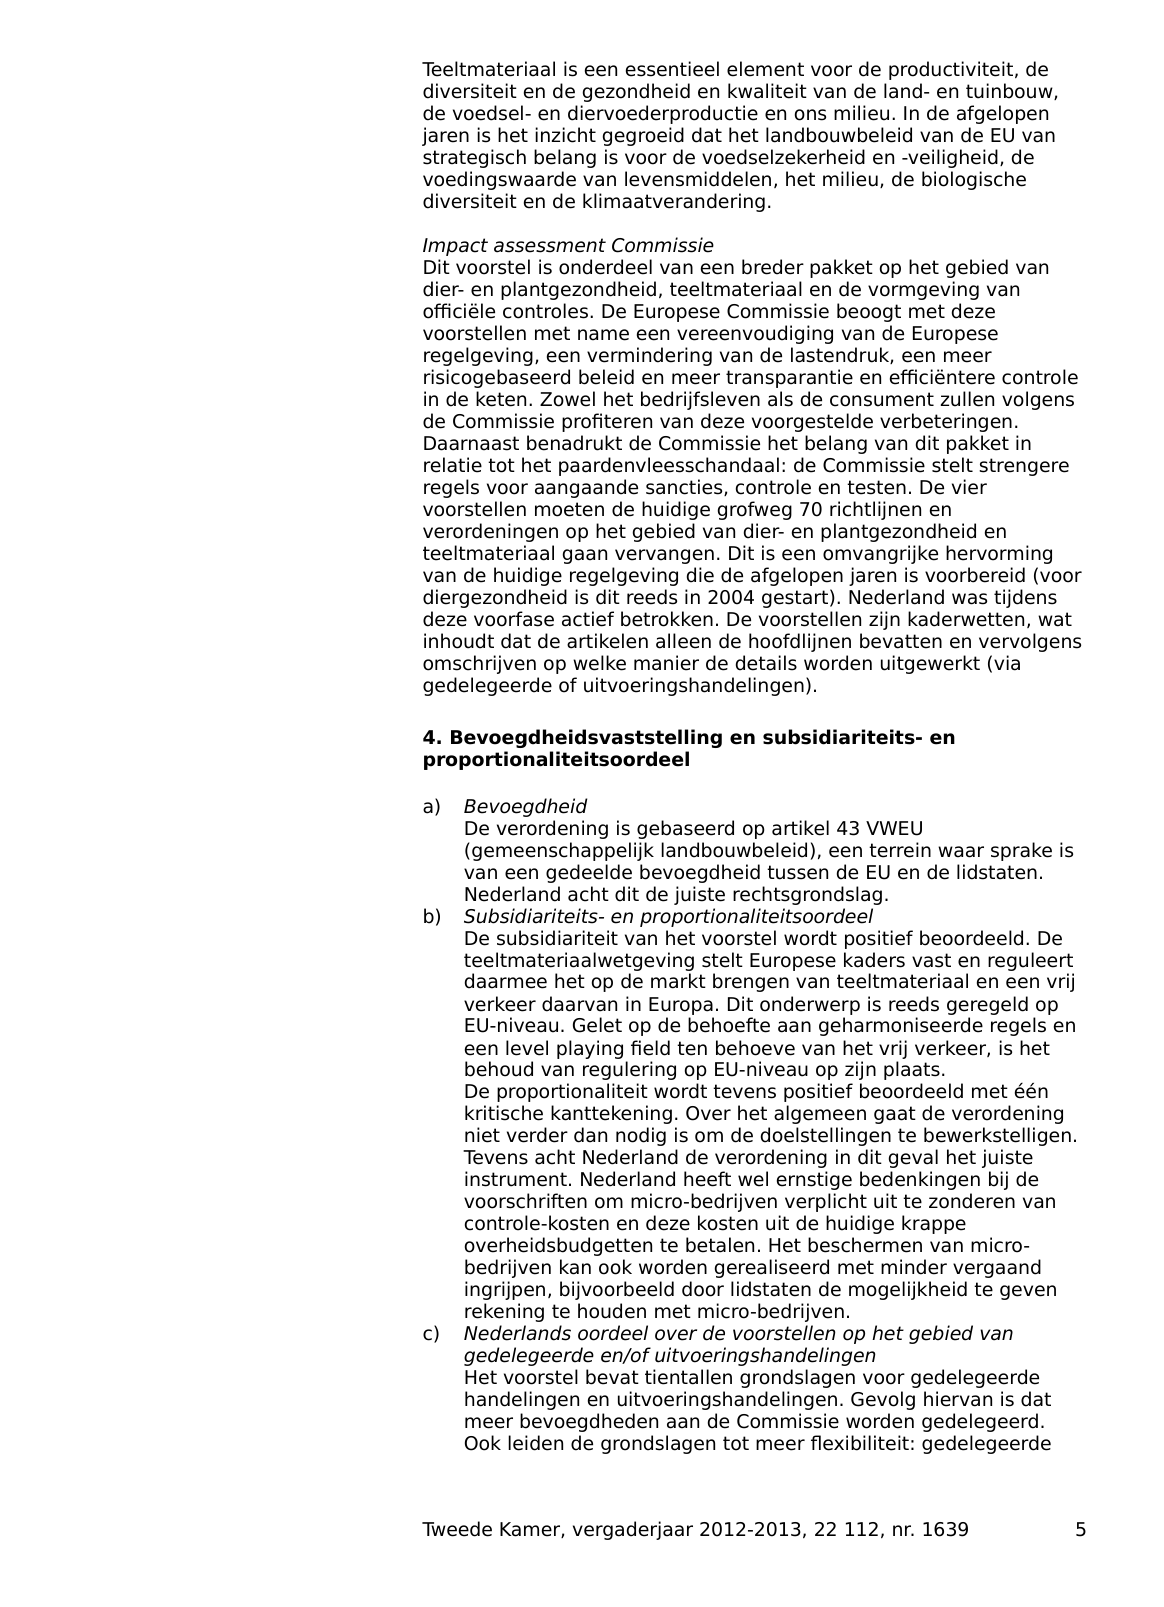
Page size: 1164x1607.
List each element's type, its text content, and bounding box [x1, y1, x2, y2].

text De proportionaliteit wordt tevens positief beoordeeld met één kritische kanttekening. Over het algemeen gaat de verordening niet verder dan nodig is om de doelstellingen te bewerkstelligen. Tevens acht Nederland de verordening in dit geval het juiste instrument. Nederland heeft wel ernstige bedenkingen bij de voorschriften om micro-bedrijven verplicht uit te zonderen van controle-kosten en deze kosten uit de huidige krappe overheidsbudgetten te betalen. Het beschermen van micro-bedrijven kan ook worden gerealiseerd met minder vergaand ingrijpen, bijvoorbeeld door lidstaten de mogelijkheid te geven rekening te houden met micro-bedrijven. [464, 1081, 1087, 1323]
text a) Bevoegdheid [422, 796, 1087, 818]
text Het voorstel bevat tientallen grondslagen voor gedelegeerde handelingen en uitvoeringshandelingen. Gevolg hiervan is dat meer bevoegdheden aan de Commissie worden gedelegeerd. Ook leiden de grondslagen tot meer flexibiliteit: gedelegeerde [464, 1367, 1087, 1455]
text b) Subsidiariteits- en proportionaliteitsoordeel [422, 906, 1087, 927]
text De subsidiariteit van het voorstel wordt positief beoordeeld. De teeltmateriaalwetgeving stelt Europese kaders vast en reguleert daarmee het op de markt brengen van teeltmateriaal en een vrij verkeer daarvan in Europa. Dit onderwerp is reeds geregeld op EU-niveau. Gelet op de behoefte aan geharmoniseerde regels en een level playing field ten behoeve van het vrij verkeer, is het behoud van regulering op EU-niveau op zijn plaats. [464, 927, 1087, 1081]
text c) Nederlands oordeel over de voorstellen op het gebied van gedelegeerde en/of uitvoeringshandelingen [422, 1323, 1087, 1367]
text Dit voorstel is onderdeel van een breder pakket op het gebied van dier- en plantgezondheid, teeltmateriaal en de vormgeving van officiële controles. De Europese Commissie beoogt met deze voorstellen met name een vereenvoudiging van de Europese regelgeving, een vermindering van de lastendruk, een meer risicogebaseerd beleid en meer transparantie en efficiëntere controle in de keten. Zowel het bedrijfsleven als de consument zullen volgens de Commissie profiteren van deze voorgestelde verbeteringen. Daarnaast benadrukt de Commissie het belang van dit pakket in relatie tot het paardenvleesschandaal: de Commissie stelt strengere regels voor aangaande sancties, controle en testen. De vier voorstellen moeten de huidige grofweg 70 richtlijnen en verordeningen op het gebied van dier- en plantgezondheid en teeltmateriaal gaan vervangen. Dit is een omvangrijke hervorming van de huidige regelgeving die de afgelopen jaren is voorbereid (voor diergezondheid is dit reeds in 2004 gestart). Nederland was tijdens deze voorfase actief betrokken. De voorstellen zijn kaderwetten, wat inhoudt dat de artikelen alleen de hoofdlijnen bevatten en vervolgens omschrijven op welke manier de details worden uitgewerkt (via gedelegeerde of uitvoeringshandelingen). [422, 257, 1087, 697]
subtitle Impact assessment Commissie [422, 235, 1087, 257]
text Teeltmateriaal is een essentieel element voor de productiviteit, de diversiteit en de gezondheid en kwaliteit van de land- en tuinbouw, de voedsel- en diervoederproductie en ons milieu. In de afgelopen jaren is het inzicht gegroeid dat het landbouwbeleid van de EU van strategisch belang is voor de voedselzekerheid en -veiligheid, de voedingswaarde van levensmiddelen, het milieu, de biologische diversiteit en de klimaatverandering. [422, 59, 1087, 213]
text De verordening is gebaseerd op artikel 43 VWEU (gemeenschappelijk landbouwbeleid), een terrein waar sprake is van een gedeelde bevoegdheid tussen de EU en de lidstaten. Nederland acht dit de juiste rechtsgrondslag. [464, 818, 1087, 906]
subtitle 4. Bevoegdheidsvaststelling en subsidiariteits- en proportionaliteitsoordeel [422, 727, 1087, 771]
